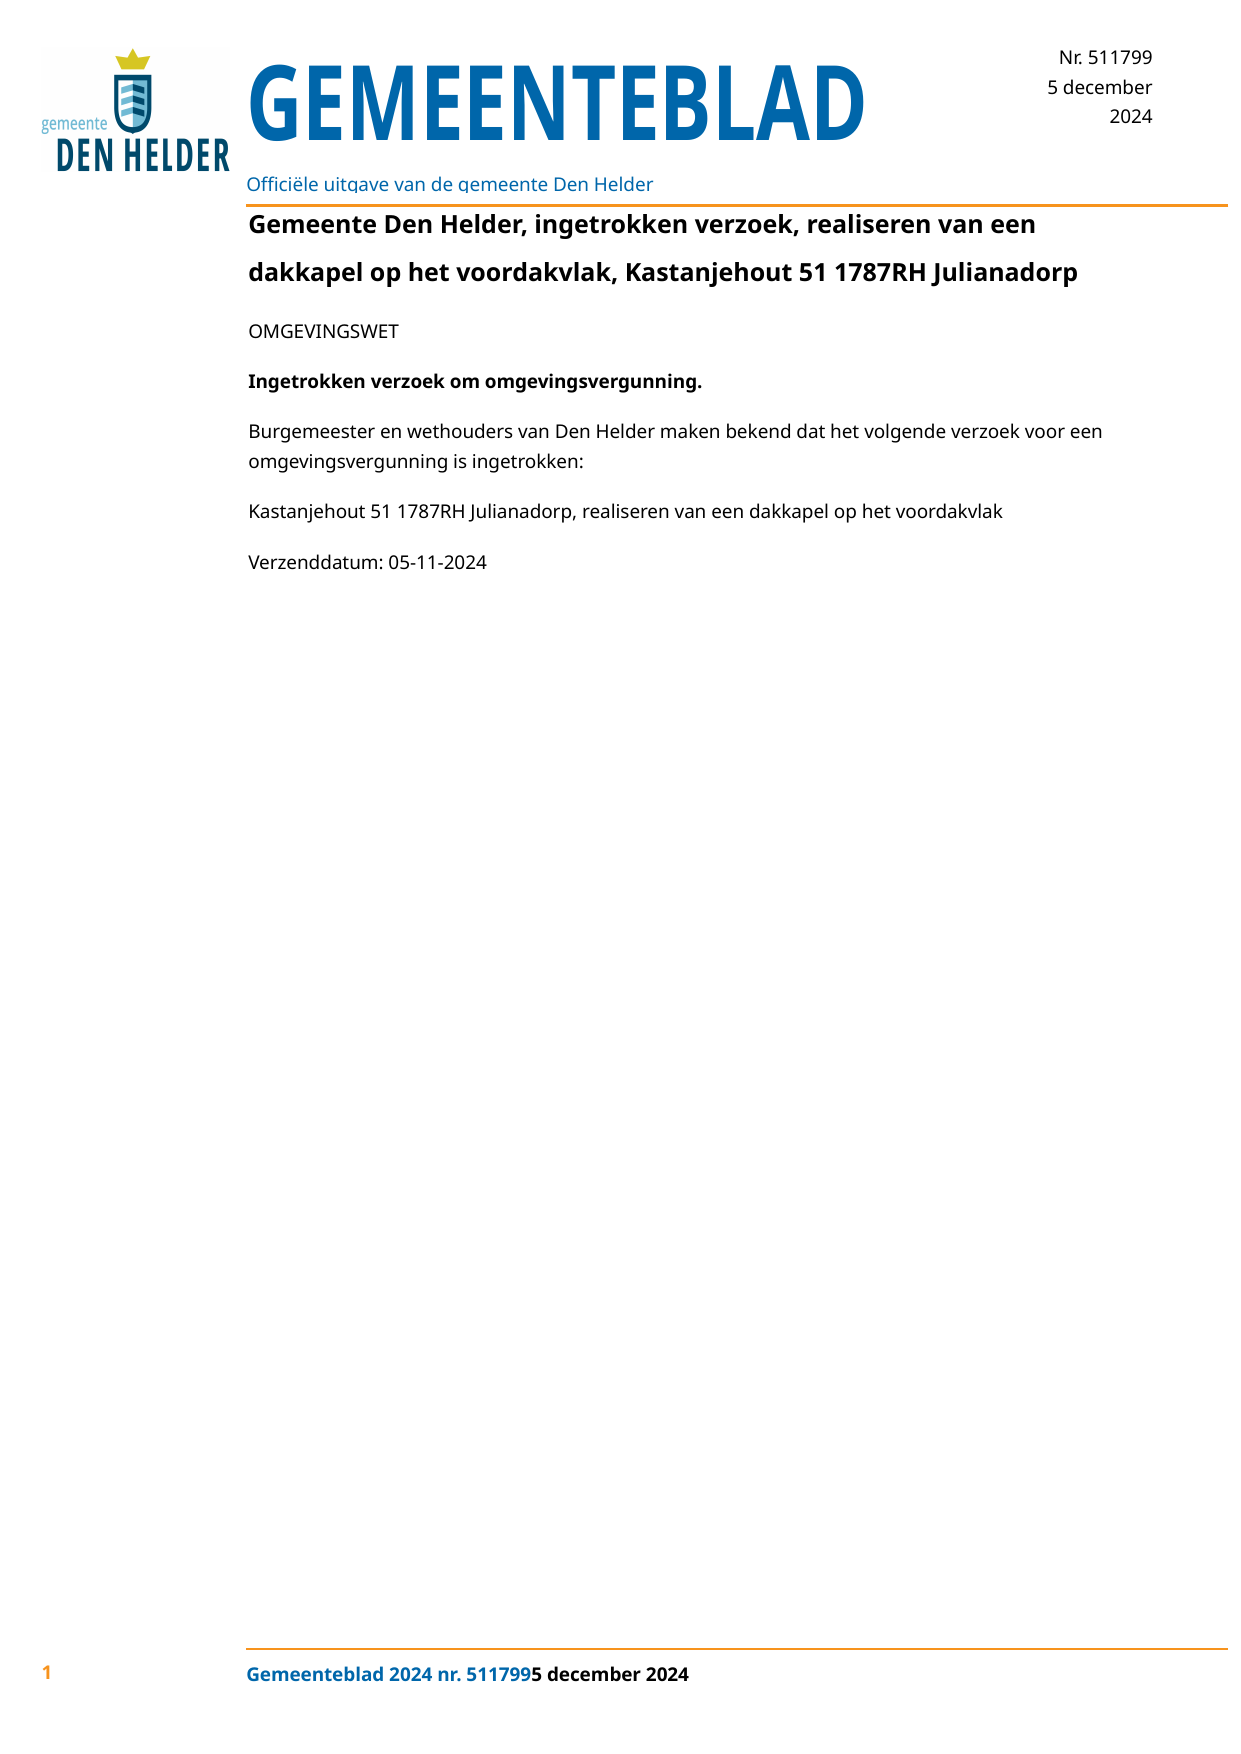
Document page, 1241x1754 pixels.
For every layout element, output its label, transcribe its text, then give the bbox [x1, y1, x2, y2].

picture [220, 160, 224, 172]
picture [63, 144, 68, 165]
picture [100, 154, 106, 172]
text Ingetrokken verzoek om omgevingsvergunning. [248, 368, 1152, 394]
picture [41, 47, 231, 172]
text Verzenddatum: 05-11-2024 [248, 549, 1152, 575]
text Gemeente Den Helder, ingetrokken verzoek, realiseren van een dakkapel op het voordakvlak, Kastanjehout 51 1787RH Julianadorp [248, 207, 1152, 288]
text Burgemeester en wethouders van Den Helder maken bekend dat het volgende verzoek voor een omgevingsvergunning is ingetrokken: [248, 419, 1152, 474]
text OMGEVINGSWET [248, 318, 1152, 344]
picture [130, 157, 135, 172]
picture [182, 144, 187, 165]
text Kastanjehout 51 1787RH Julianadorp, realiseren van een dakkapel op het voordakvlak [248, 499, 1152, 524]
